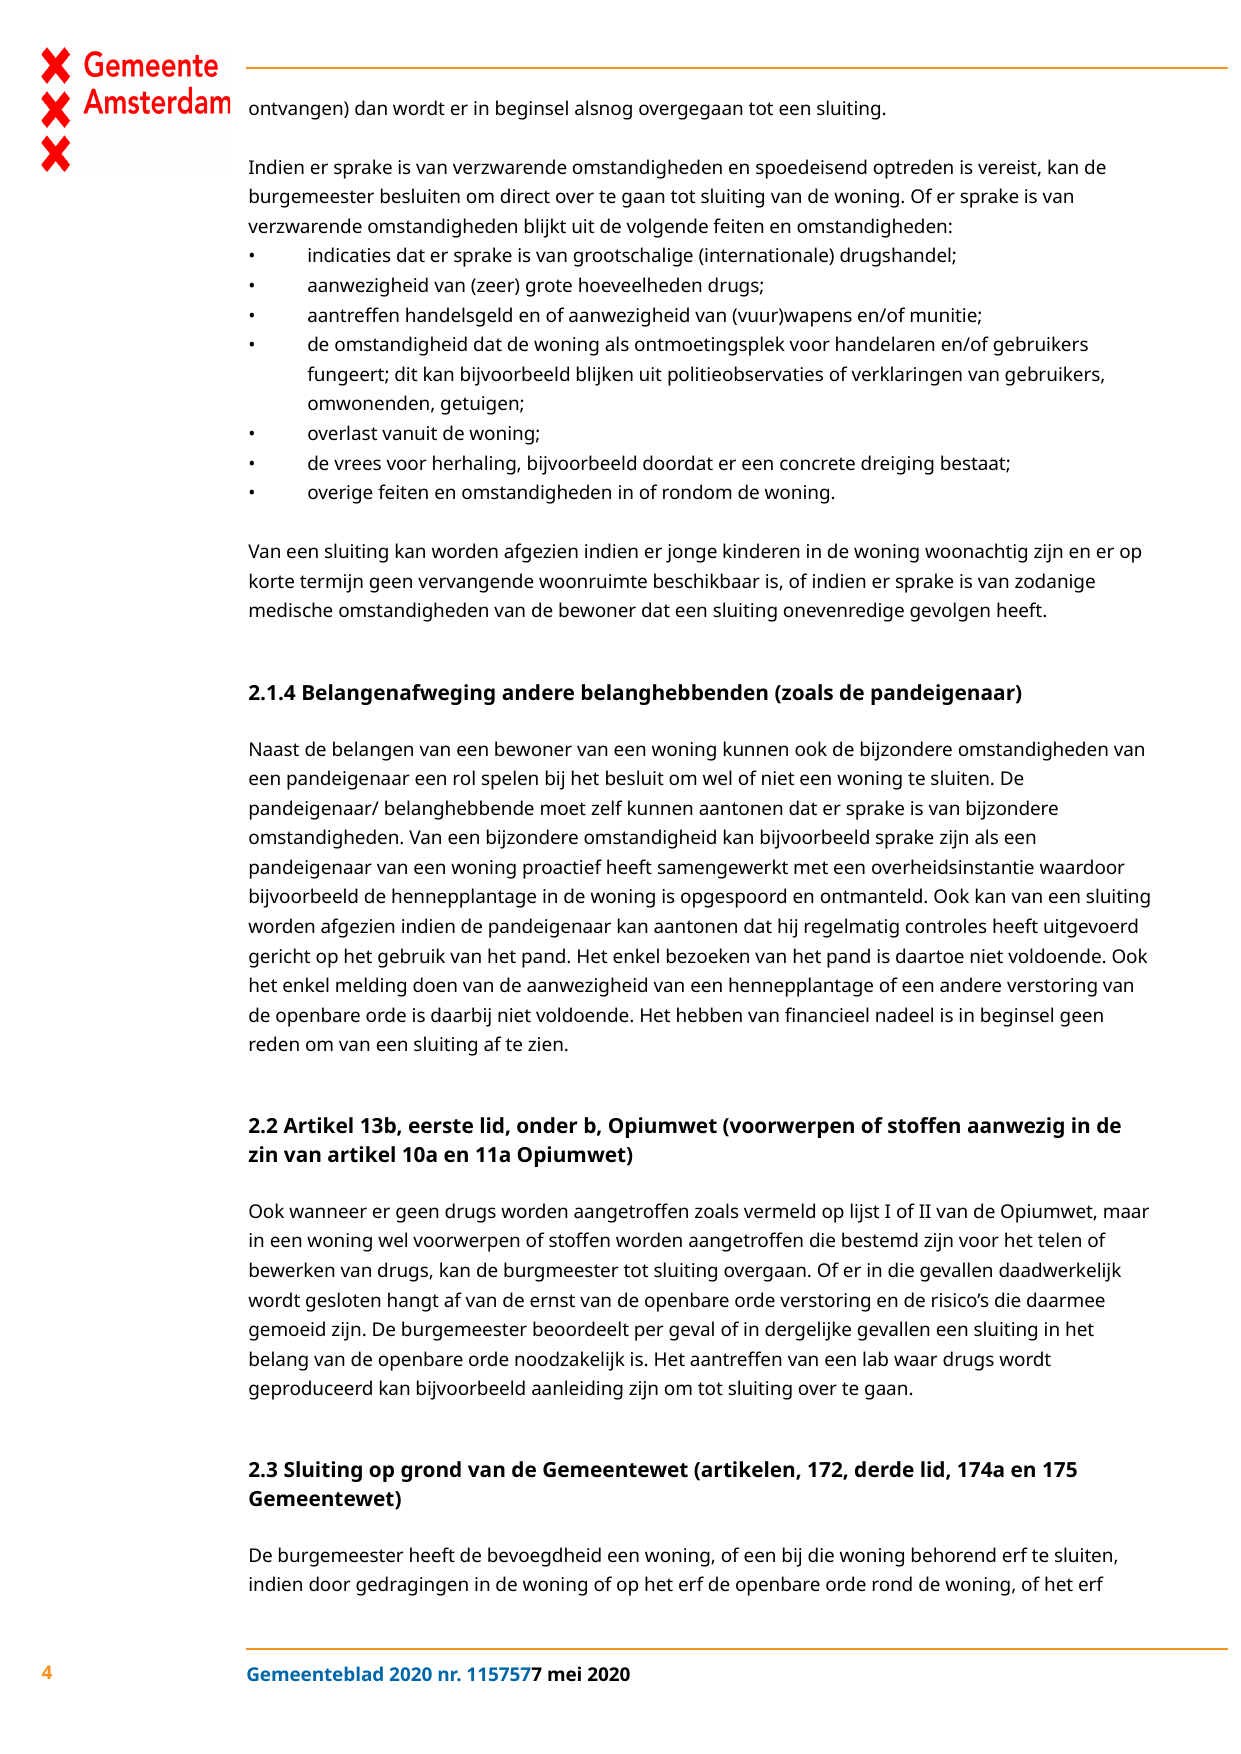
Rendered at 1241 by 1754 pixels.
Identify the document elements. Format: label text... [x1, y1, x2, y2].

list de omstandigheid dat de woning als ontmoetingsplek voor handelaren en/of gebruikers fungeert; dit kan bijvoorbeeld blijken uit politieobservaties of verklaringen van gebruikers, omwonenden, getuigen; [248, 331, 1152, 416]
text Naast de belangen van een bewoner van een woning kunnen ook de bijzondere omstandigheden van een pandeigenaar een rol spelen bij het besluit om wel of niet een woning te sluiten. De pandeigenaar/ belanghebbende moet zelf kunnen aantonen dat er sprake is van bijzondere omstandigheden. Van een bijzondere omstandigheid kan bijvoorbeeld sprake zijn als een pandeigenaar van een woning proactief heeft samengewerkt met een overheidsinstantie waardoor bijvoorbeeld de hennepplantage in de woning is opgespoord en ontmanteld. Ook kan van een sluiting worden afgezien indien de pandeigenaar kan aantonen dat hij regelmatig controles heeft uitgevoerd gericht op het gebruik van het pand. Het enkel bezoeken van het pand is daartoe niet voldoende. Ook het enkel melding doen van de aanwezigheid van een hennepplantage of een andere verstoring van de openbare orde is daarbij niet voldoende. Het hebben van financieel nadeel is in beginsel geen reden om van een sluiting af te zien. [248, 736, 1152, 1057]
text ontvangen) dan wordt er in beginsel alsnog overgegaan tot een sluiting. [248, 95, 1152, 121]
list aantreffen handelsgeld en of aanwezigheid van (vuur)wapens en/of munitie; [248, 302, 1152, 328]
text Van een sluiting kan worden afgezien indien er jonge kinderen in de woning woonachtig zijn en er op korte termijn geen vervangende woonruimte beschikbaar is, of indien er sprake is van zodanige medische omstandigheden van de bewoner dat een sluiting onevenredige gevolgen heeft. [248, 538, 1152, 623]
list overlast vanuit de woning; [248, 420, 1152, 446]
list aanwezigheid van (zeer) grote hoeveelheden drugs; [248, 272, 1152, 298]
text Ook wanneer er geen drugs worden aangetroffen zoals vermeld op lijst I of II van de Opiumwet, maar in een woning wel voorwerpen of stoffen worden aangetroffen die bestemd zijn voor het telen of bewerken van drugs, kan de burgmeester tot sluiting overgaan. Of er in die gevallen daadwerkelijk wordt gesloten hangt af van de ernst van de openbare orde verstoring en de risico’s die daarmee gemoeid zijn. De burgemeester beoordeelt per geval of in dergelijke gevallen een sluiting in het belang van de openbare orde noodzakelijk is. Het aantreffen van een lab waar drugs wordt geproduceerd kan bijvoorbeeld aanleiding zijn om tot sluiting over te gaan. [248, 1198, 1152, 1401]
text Indien er sprake is van verzwarende omstandigheden en spoedeisend optreden is vereist, kan de burgemeester besluiten om direct over te gaan tot sluiting van de woning. Of er sprake is van verzwarende omstandigheden blijkt uit de volgende feiten en omstandigheden: [248, 154, 1152, 239]
list de vrees voor herhaling, bijvoorbeeld doordat er een concrete dreiging bestaat; [248, 450, 1152, 476]
list indicaties dat er sprake is van grootschalige (internationale) drugshandel; [248, 243, 1152, 268]
text 2.2 Artikel 13b, eerste lid, onder b, Opiumwet (voorwerpen of stoffen aanwezig in de zin van artikel 10a en 11a Opiumwet) [248, 1112, 1152, 1168]
text De burgemeester heeft de bevoegdheid een woning, of een bij die woning behorend erf te sluiten, indien door gedragingen in de woning of op het erf de openbare orde rond de woning, of het erf [248, 1542, 1152, 1597]
list overige feiten en omstandigheden in of rondom de woning. [248, 479, 1152, 505]
picture [41, 47, 231, 172]
text 2.3 Sluiting op grond van de Gemeentewet (artikelen, 172, derde lid, 174a en 175 Gemeentewet) [248, 1456, 1152, 1512]
text 2.1.4 Belangenafweging andere belanghebbenden (zoals de pandeigenaar) [248, 678, 1152, 706]
